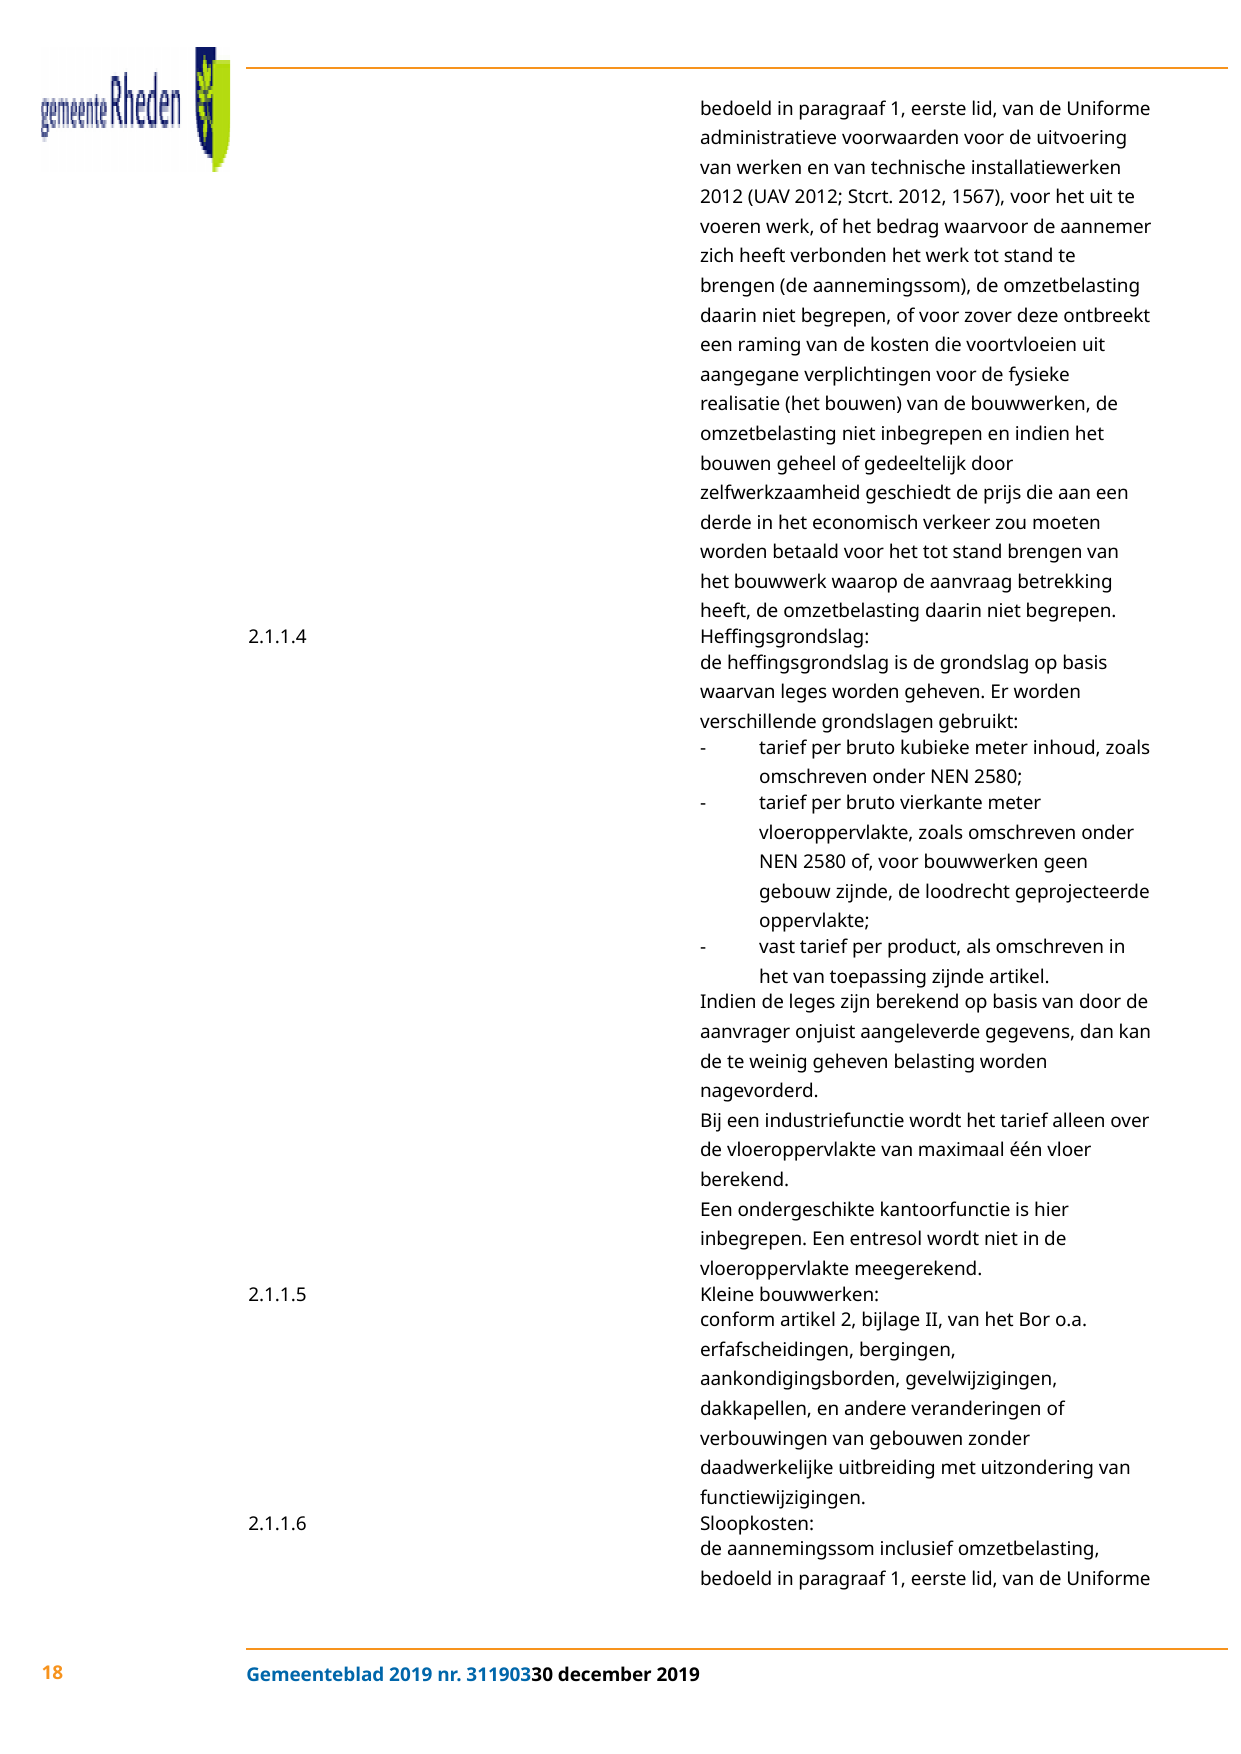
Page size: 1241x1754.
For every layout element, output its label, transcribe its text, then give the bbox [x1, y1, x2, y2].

table_cell Heffingsgrondslag: [700, 624, 1152, 649]
table_cell [248, 734, 700, 789]
table_cell de heffingsgrondslag is de grondslag op basis waarvan leges worden geheven. Er worden verschillende grondslagen gebruikt: [700, 649, 1152, 734]
table_cell bedoeld in paragraaf 1, eerste lid, van de Uniforme administratieve voorwaarden voor de uitvoering van werken en van technische installatiewerken 2012 (UAV 2012; Stcrt. 2012, 1567), voor het uit te voeren werk, of het bedrag waarvoor de aannemer zich heeft verbonden het werk tot stand te brengen (de aannemingssom), de omzetbelasting daarin niet begrepen, of voor zover deze ontbreekt een raming van de kosten die voortvloeien uit aangegane verplichtingen voor de fysieke realisatie (het bouwen) van de bouwwerken, de omzetbelasting niet inbegrepen en indien het bouwen geheel of gedeeltelijk door zelfwerkzaamheid geschiedt de prijs die aan een derde in het economisch verkeer zou moeten worden betaald voor het tot stand brengen van het bouwwerk waarop de aanvraag betrekking heeft, de omzetbelasting daarin niet begrepen. [700, 95, 1152, 623]
table_cell tarief per bruto kubieke meter inhoud, zoals omschreven onder NEN 2580; [700, 734, 1152, 789]
table_cell Sloopkosten: [700, 1510, 1152, 1535]
table_cell conform artikel 2, bijlage II, van het Bor o.a. erfafscheidingen, bergingen, aankondigingsborden, gevelwijzigingen, dakkapellen, en andere veranderingen of verbouwingen van gebouwen zonder daadwerkelijke uitbreiding met uitzondering van functiewijzigingen. [700, 1306, 1152, 1510]
table_cell [248, 934, 700, 989]
table_cell [248, 95, 700, 623]
table_cell [248, 989, 700, 1281]
table_cell 2.1.1.6 [248, 1510, 700, 1535]
table_cell vast tarief per product, als omschreven in het van toepassing zijnde artikel. [700, 934, 1152, 989]
table_cell Indien de leges zijn berekend op basis van door de aanvrager onjuist aangeleverde gegevens, dan kan de te weinig geheven belasting worden nagevorderd. Bij een industriefunctie wordt het tarief alleen over de vloeroppervlakte van maximaal één vloer berekend. Een ondergeschikte kantoorfunctie is hier inbegrepen. Een entresol wordt niet in de vloeroppervlakte meegerekend. [700, 989, 1152, 1281]
picture [41, 47, 231, 172]
table_cell [248, 1535, 700, 1591]
table_cell 2.1.1.5 [248, 1281, 700, 1306]
table_cell tarief per bruto vierkante meter vloeroppervlakte, zoals omschreven onder NEN 2580 of, voor bouwwerken geen gebouw zijnde, de loodrecht geprojecteerde oppervlakte; [700, 789, 1152, 933]
table_cell [248, 649, 700, 734]
table_cell Kleine bouwwerken: [700, 1281, 1152, 1306]
table_cell 2.1.1.4 [248, 624, 700, 649]
table_cell de aannemingssom inclusief omzetbelasting, bedoeld in paragraaf 1, eerste lid, van de Uniforme [700, 1535, 1152, 1591]
table_cell [248, 1306, 700, 1510]
table_cell [248, 789, 700, 933]
